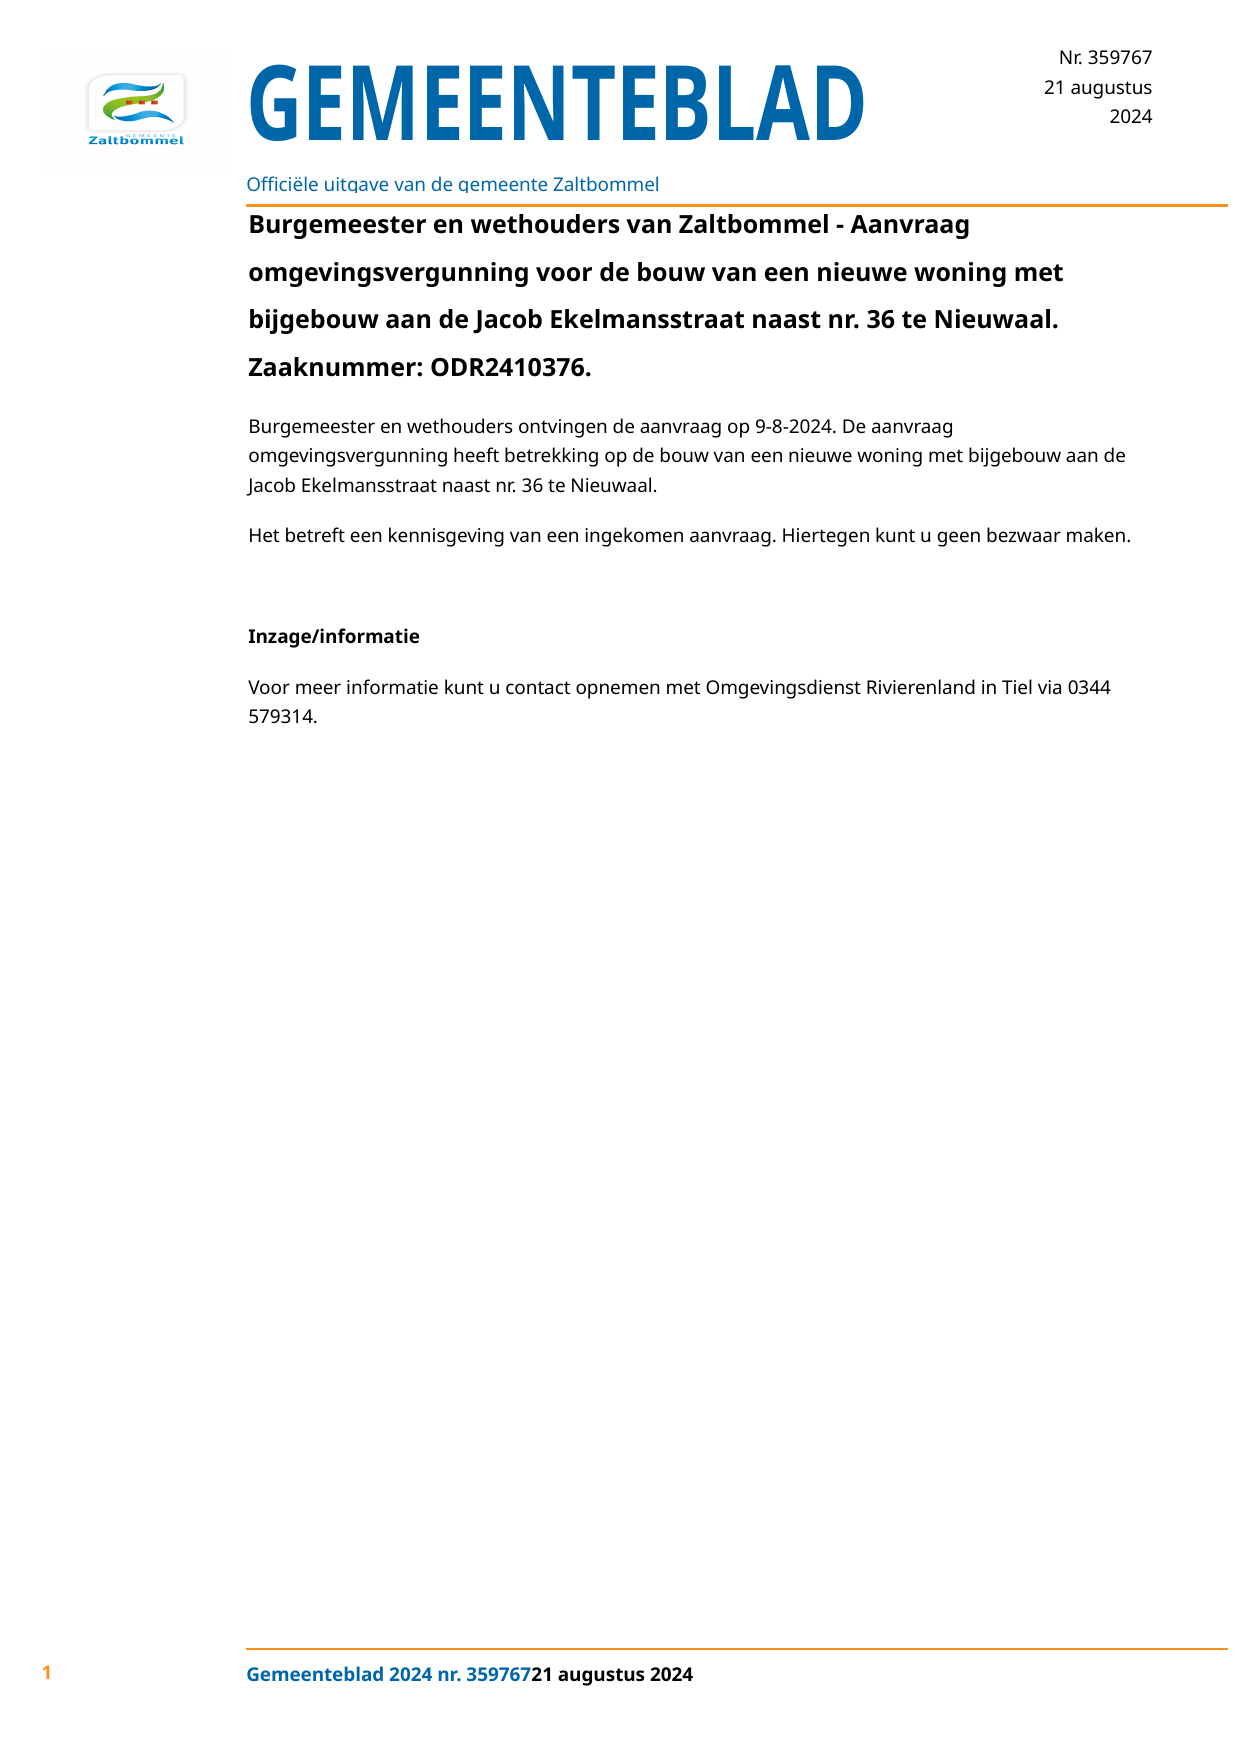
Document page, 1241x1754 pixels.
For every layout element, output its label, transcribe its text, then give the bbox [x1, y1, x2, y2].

text Het betreft een kennisgeving van een ingekomen aanvraag. Hiertegen kunt u geen bezwaar maken. [248, 523, 1152, 548]
picture [41, 47, 231, 172]
text Inzage/informatie [248, 623, 1152, 649]
text Voor meer informatie kunt u contact opnemen met Omgevingsdienst Rivierenland in Tiel via 0344 579314. [248, 674, 1152, 729]
text Burgemeester en wethouders ontvingen de aanvraag op 9-8-2024. De aanvraag omgevingsvergunning heeft betrekking op de bouw van een nieuwe woning met bijgebouw aan de Jacob Ekelmansstraat naast nr. 36 te Nieuwaal. [248, 413, 1152, 498]
text Burgemeester en wethouders van Zaltbommel - Aanvraag omgevingsvergunning voor de bouw van een nieuwe woning met bijgebouw aan de Jacob Ekelmansstraat naast nr. 36 te Nieuwaal. Zaaknummer: ODR2410376. [248, 207, 1152, 384]
